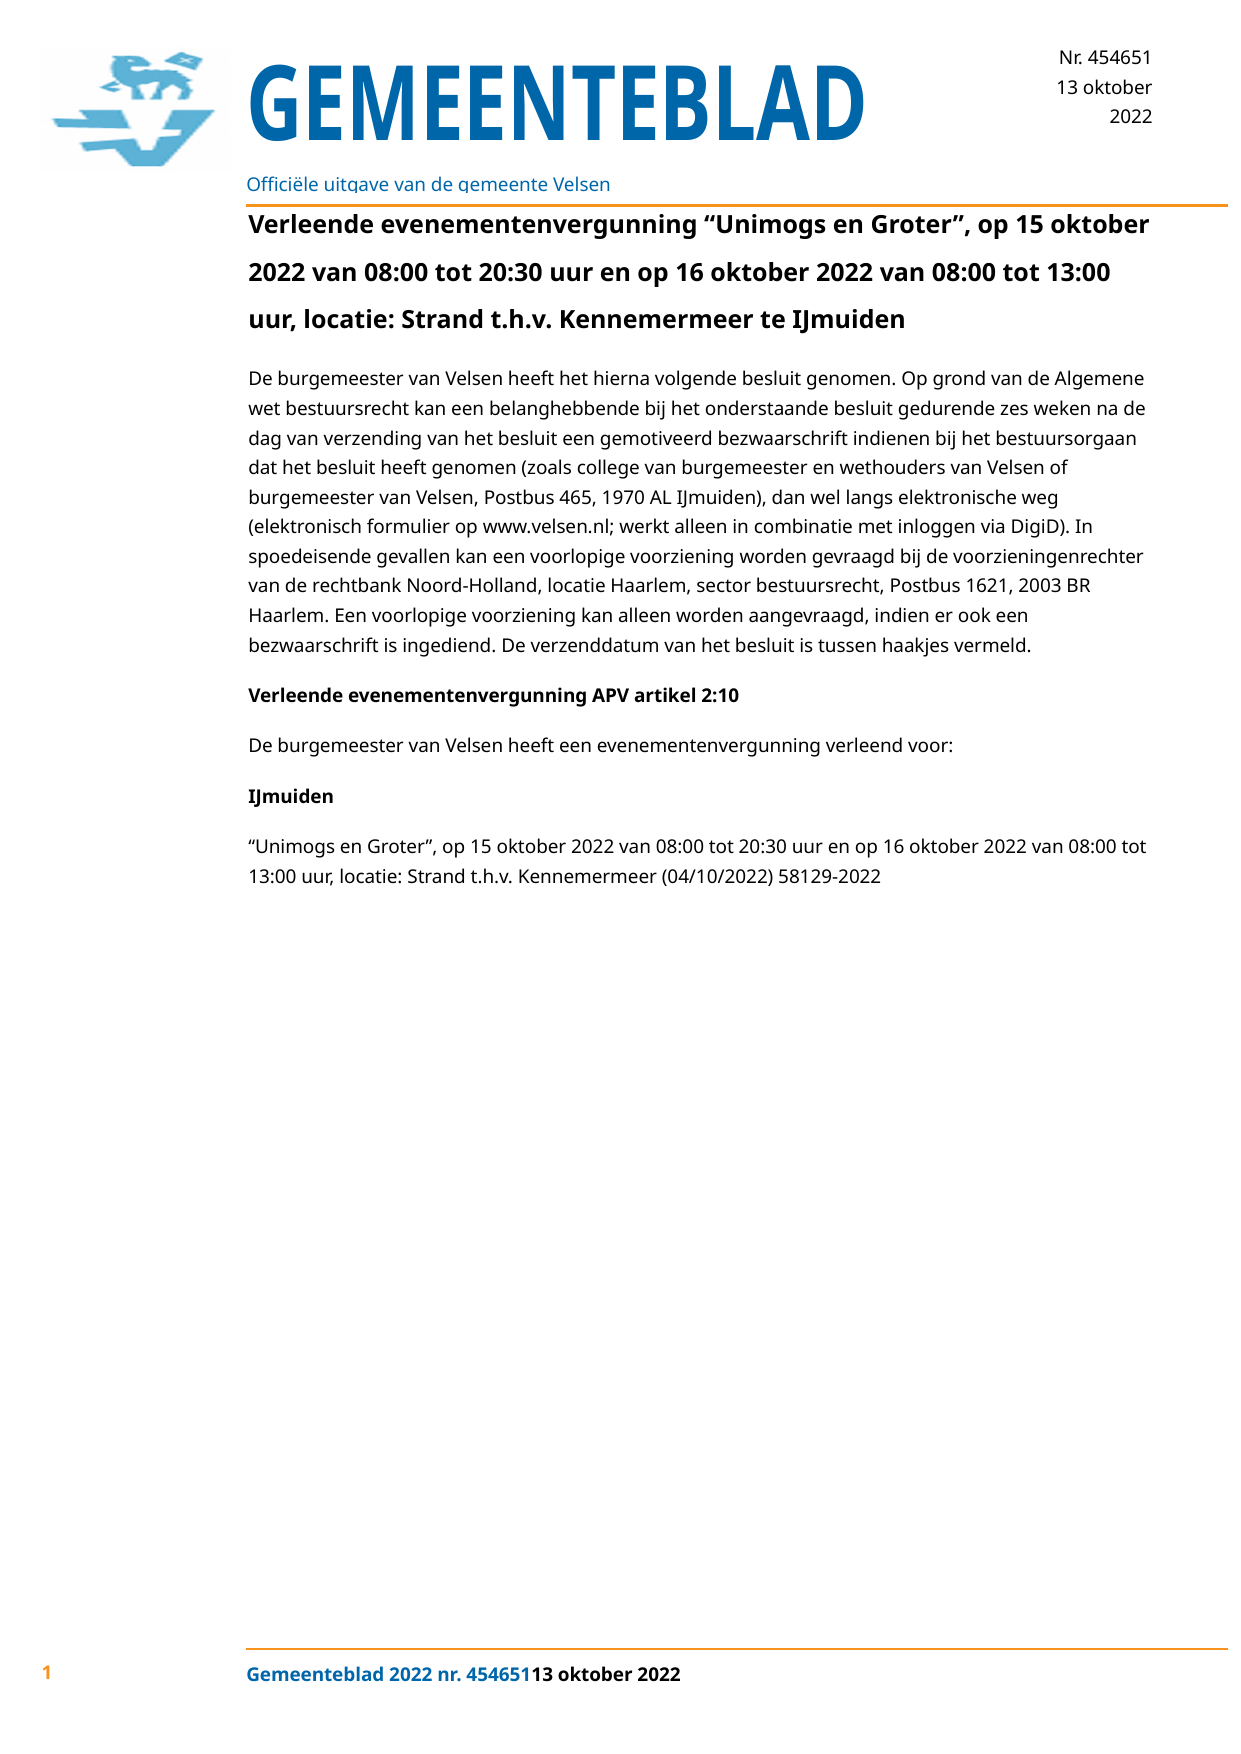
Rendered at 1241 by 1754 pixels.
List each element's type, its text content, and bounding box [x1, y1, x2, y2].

picture [41, 47, 231, 172]
text De burgemeester van Velsen heeft een evenementenvergunning verleend voor: [248, 733, 1152, 758]
text IJmuiden [248, 783, 1152, 809]
text De burgemeester van Velsen heeft het hierna volgende besluit genomen. Op grond van de Algemene wet bestuursrecht kan een belanghebbende bij het onderstaande besluit gedurende zes weken na de dag van verzending van het besluit een gemotiveerd bezwaarschrift indienen bij het bestuursorgaan dat het besluit heeft genomen (zoals college van burgemeester en wethouders van Velsen of burgemeester van Velsen, Postbus 465, 1970 AL IJmuiden), dan wel langs elektronische weg (elektronisch formulier op www.velsen.nl; werkt alleen in combinatie met inloggen via DigiD). In spoedeisende gevallen kan een voorlopige voorziening worden gevraagd bij de voorzieningenrechter van de rechtbank Noord-Holland, locatie Haarlem, sector bestuursrecht, Postbus 1621, 2003 BR Haarlem. Een voorlopige voorziening kan alleen worden aangevraagd, indien er ook een bezwaarschrift is ingediend. De verzenddatum van het besluit is tussen haakjes vermeld. [248, 366, 1152, 657]
text Verleende evenementenvergunning “Unimogs en Groter”, op 15 oktober 2022 van 08:00 tot 20:30 uur en op 16 oktober 2022 van 08:00 tot 13:00 uur, locatie: Strand t.h.v. Kennemermeer te IJmuiden [248, 207, 1152, 336]
text Verleende evenementenvergunning APV artikel 2:10 [248, 682, 1152, 708]
text “Unimogs en Groter”, op 15 oktober 2022 van 08:00 tot 20:30 uur en op 16 oktober 2022 van 08:00 tot 13:00 uur, locatie: Strand t.h.v. Kennemermeer (04/10/2022) 58129-2022 [248, 833, 1152, 889]
